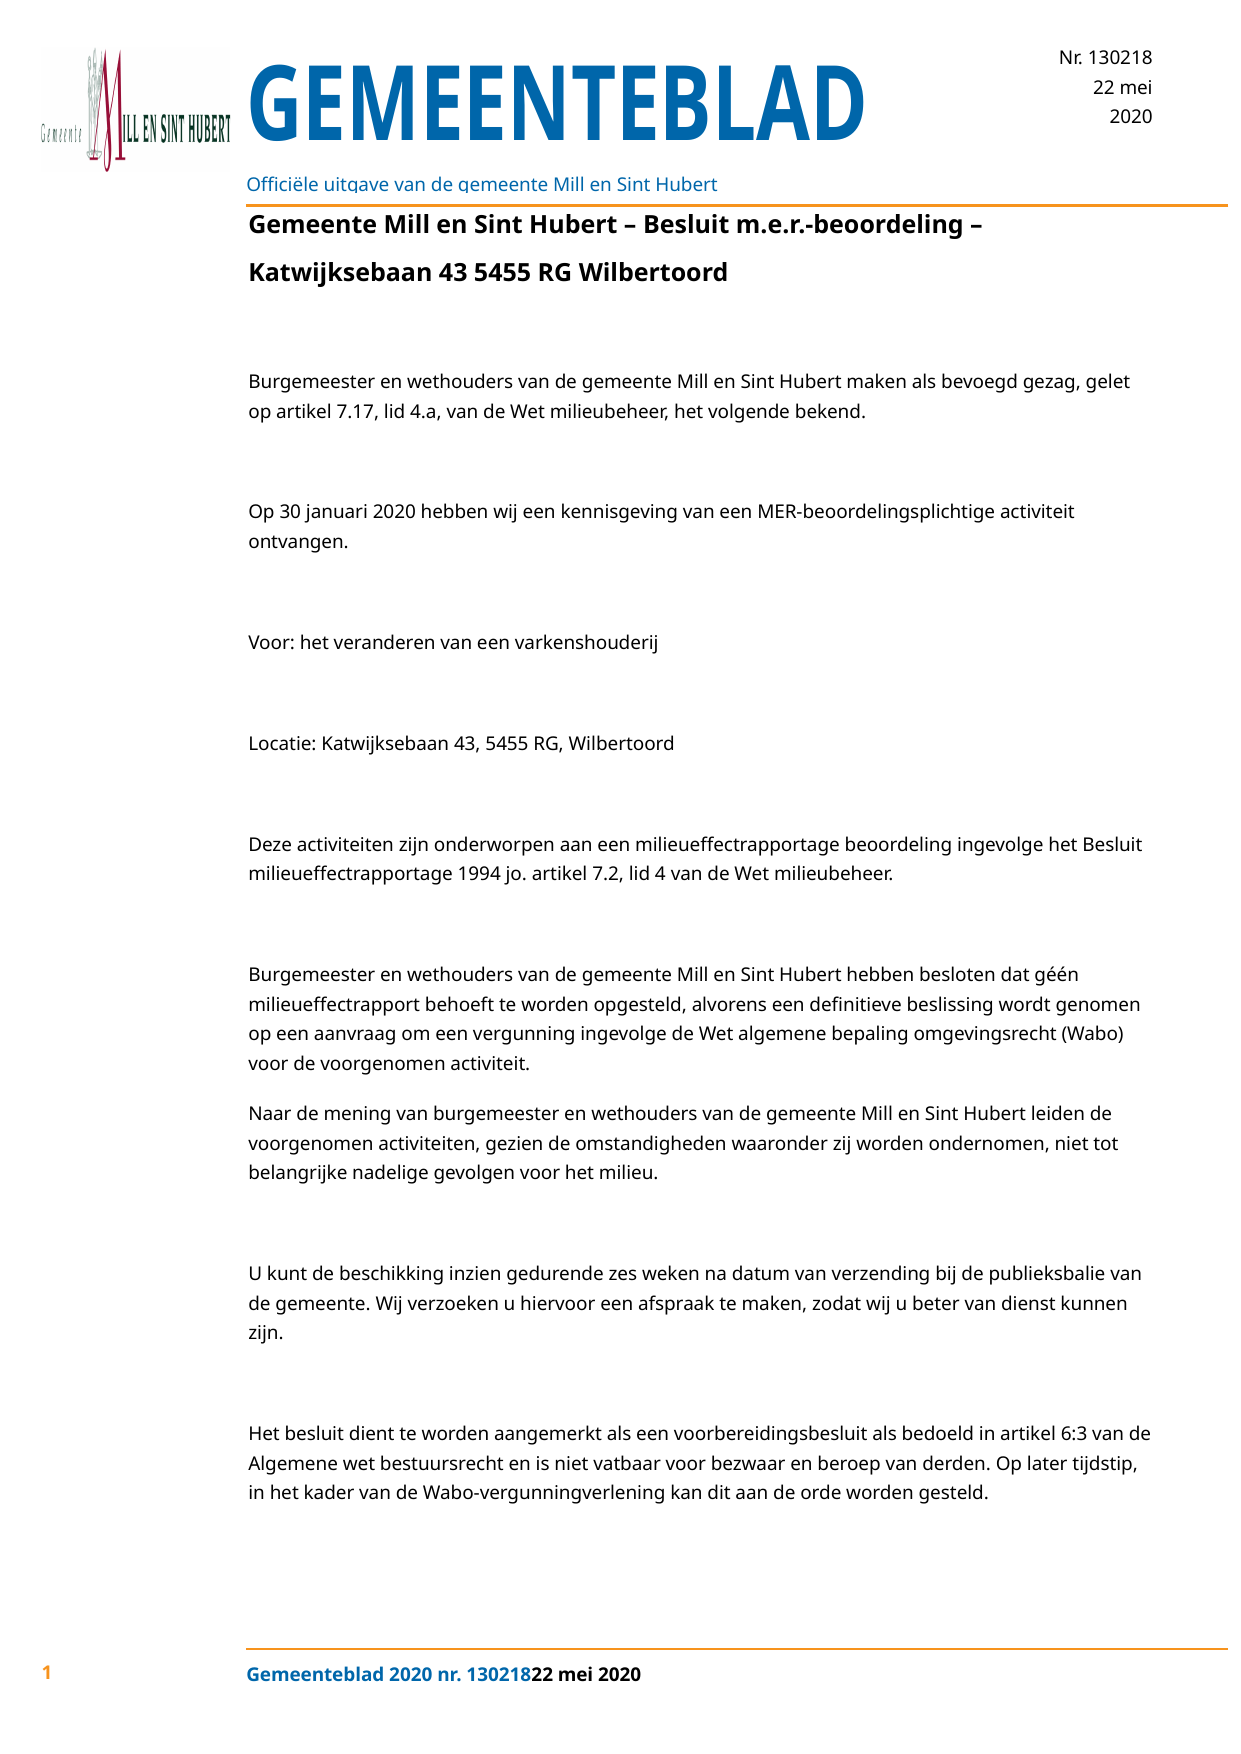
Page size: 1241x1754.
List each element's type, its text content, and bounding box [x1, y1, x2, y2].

text Gemeente Mill en Sint Hubert – Besluit m.e.r.-beoordeling – Katwijksebaan 43 5455 RG Wilbertoord [248, 207, 1152, 288]
text Voor: het veranderen van een varkenshouderij [248, 629, 1152, 655]
text Op 30 januari 2020 hebben wij een kennisgeving van een MER-beoordelingsplichtige activiteit ontvangen. [248, 499, 1152, 554]
picture [41, 47, 231, 172]
text Deze activiteiten zijn onderworpen aan een milieueffectrapportage beoordeling ingevolge het Besluit milieueffectrapportage 1994 jo. artikel 7.2, lid 4 van de Wet milieubeheer. [248, 831, 1152, 886]
text Burgemeester en wethouders van de gemeente Mill en Sint Hubert hebben besloten dat géén milieueffectrapport behoeft te worden opgesteld, alvorens een definitieve beslissing wordt genomen op een aanvraag om een vergunning ingevolge de Wet algemene bepaling omgevingsrecht (Wabo) voor de voorgenomen activiteit. [248, 961, 1152, 1076]
text U kunt de beschikking inzien gedurende zes weken na datum van verzending bij de publieksbalie van de gemeente. Wij verzoeken u hiervoor een afspraak te maken, zodat wij u beter van dienst kunnen zijn. [248, 1260, 1152, 1345]
text Burgemeester en wethouders van de gemeente Mill en Sint Hubert maken als bevoegd gezag, gelet op artikel 7.17, lid 4.a, van de Wet milieubeheer, het volgende bekend. [248, 368, 1152, 424]
text Naar de mening van burgemeester en wethouders van de gemeente Mill en Sint Hubert leiden de voorgenomen activiteiten, gezien de omstandigheden waaronder zij worden ondernomen, niet tot belangrijke nadelige gevolgen voor het milieu. [248, 1100, 1152, 1185]
text Het besluit dient te worden aangemerkt als een voorbereidingsbesluit als bedoeld in artikel 6:3 van de Algemene wet bestuursrecht en is niet vatbaar voor bezwaar en beroep van derden. Op later tijdstip, in het kader van de Wabo-vergunningverlening kan dit aan de orde worden gesteld. [248, 1420, 1152, 1505]
text Locatie: Katwijksebaan 43, 5455 RG, Wilbertoord [248, 730, 1152, 756]
